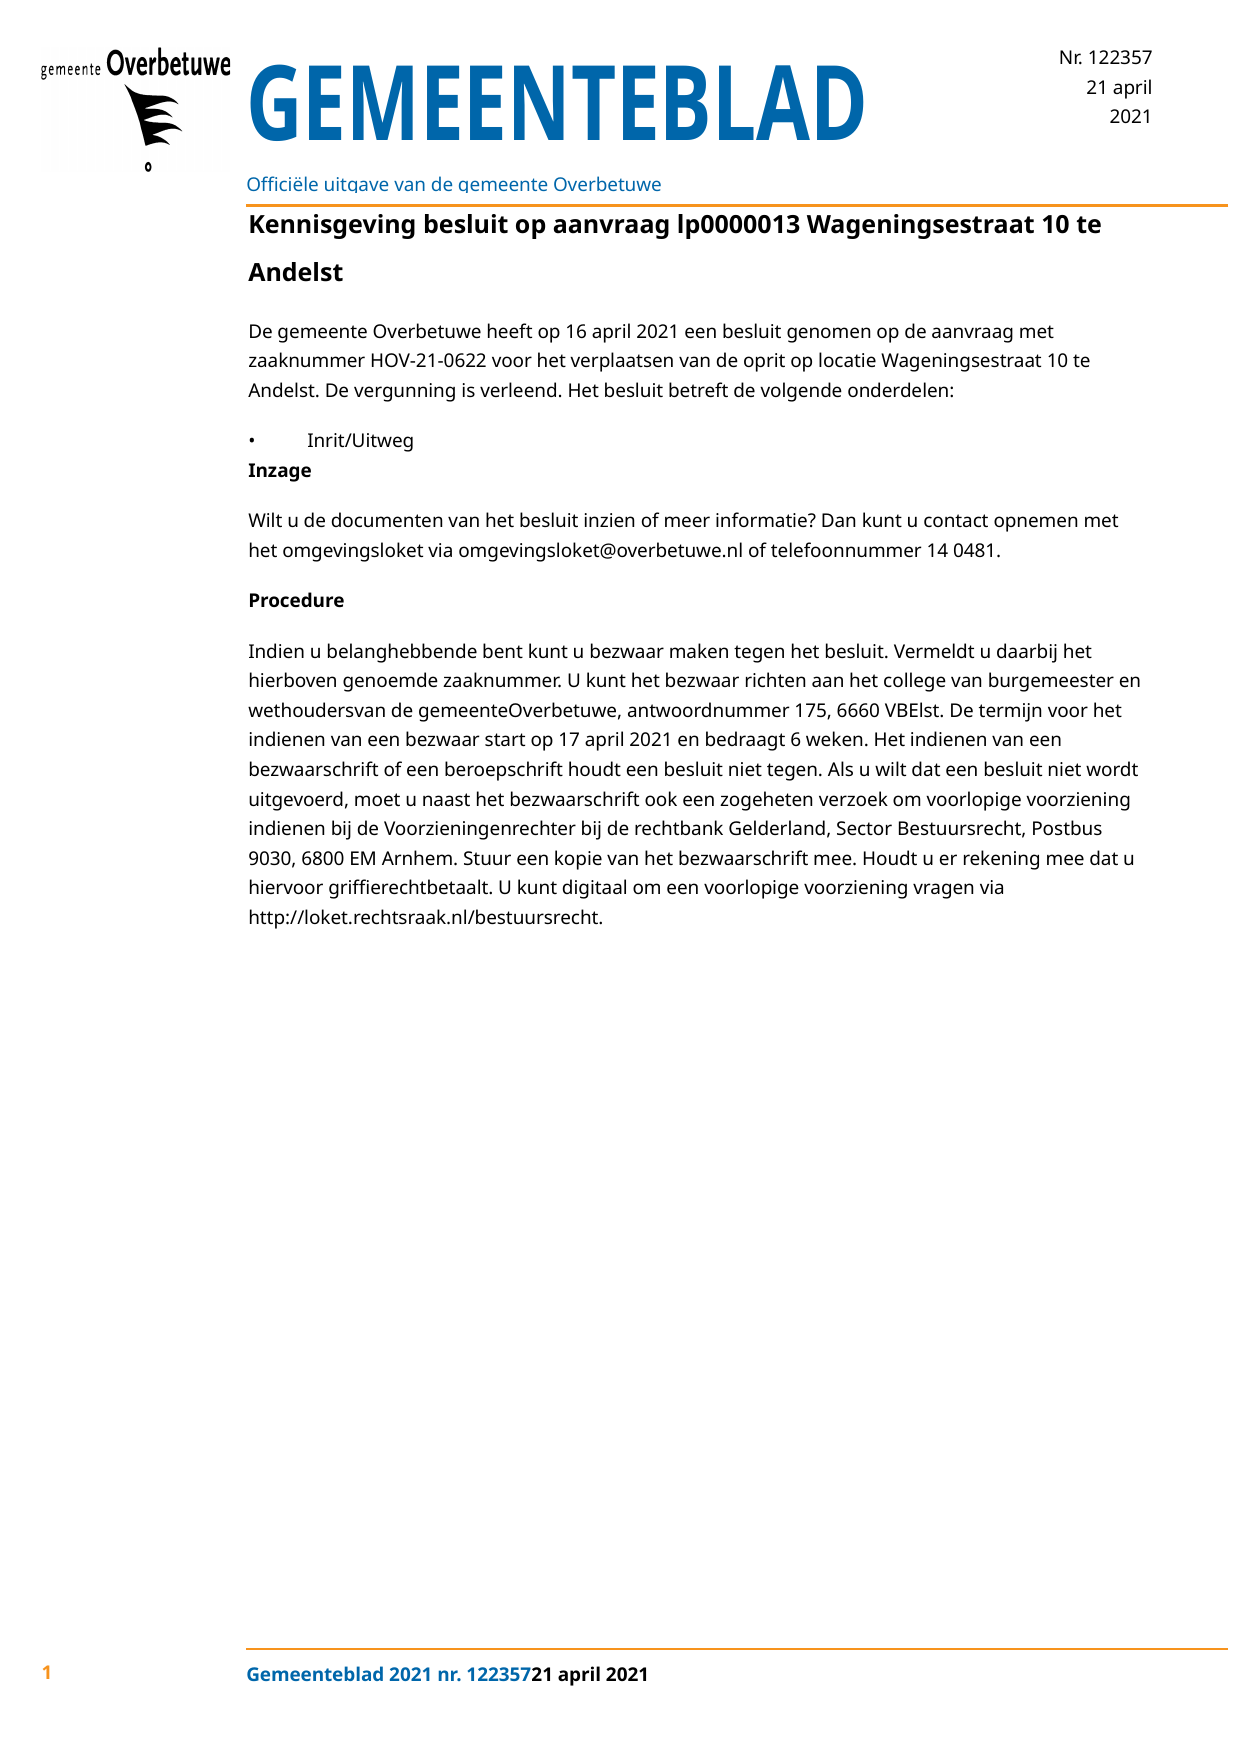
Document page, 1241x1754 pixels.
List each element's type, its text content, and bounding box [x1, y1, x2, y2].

text De gemeente Overbetuwe heeft op 16 april 2021 een besluit genomen op de aanvraag met zaaknummer HOV-21-0622 voor het verplaatsen van de oprit op locatie Wageningsestraat 10 te Andelst. De vergunning is verleend. Het besluit betreft de volgende onderdelen: [248, 318, 1152, 403]
text Wilt u de documenten van het besluit inzien of meer informatie? Dan kunt u contact opnemen met het omgevingsloket via omgevingsloket@overbetuwe.nl of telefoonnummer 14 0481. [248, 507, 1152, 563]
text Kennisgeving besluit op aanvraag lp0000013 Wageningsestraat 10 te Andelst [248, 207, 1152, 288]
list Inrit/Uitweg [248, 427, 1152, 453]
text Inzage [248, 457, 1152, 483]
text Indien u belanghebbende bent kunt u bezwaar maken tegen het besluit. Vermeldt u daarbij het hierboven genoemde zaaknummer. U kunt het bezwaar richten aan het college van burgemeester en wethoudersvan de gemeenteOverbetuwe, antwoordnummer 175, 6660 VBElst. De termijn voor het indienen van een bezwaar start op 17 april 2021 en bedraagt 6 weken. Het indienen van een bezwaarschrift of een beroepschrift houdt een besluit niet tegen. Als u wilt dat een besluit niet wordt uitgevoerd, moet u naast het bezwaarschrift ook een zogeheten verzoek om voorlopige voorziening indienen bij de Voorzieningenrechter bij de rechtbank Gelderland, Sector Bestuursrecht, Postbus 9030, 6800 EM Arnhem. Stuur een kopie van het bezwaarschrift mee. Houdt u er rekening mee dat u hiervoor griffierechtbetaalt. U kunt digitaal om een voorlopige voorziening vragen via http://loket.rechtsraak.nl/bestuursrecht. [248, 638, 1152, 930]
picture [41, 47, 231, 172]
text Procedure [248, 587, 1152, 613]
